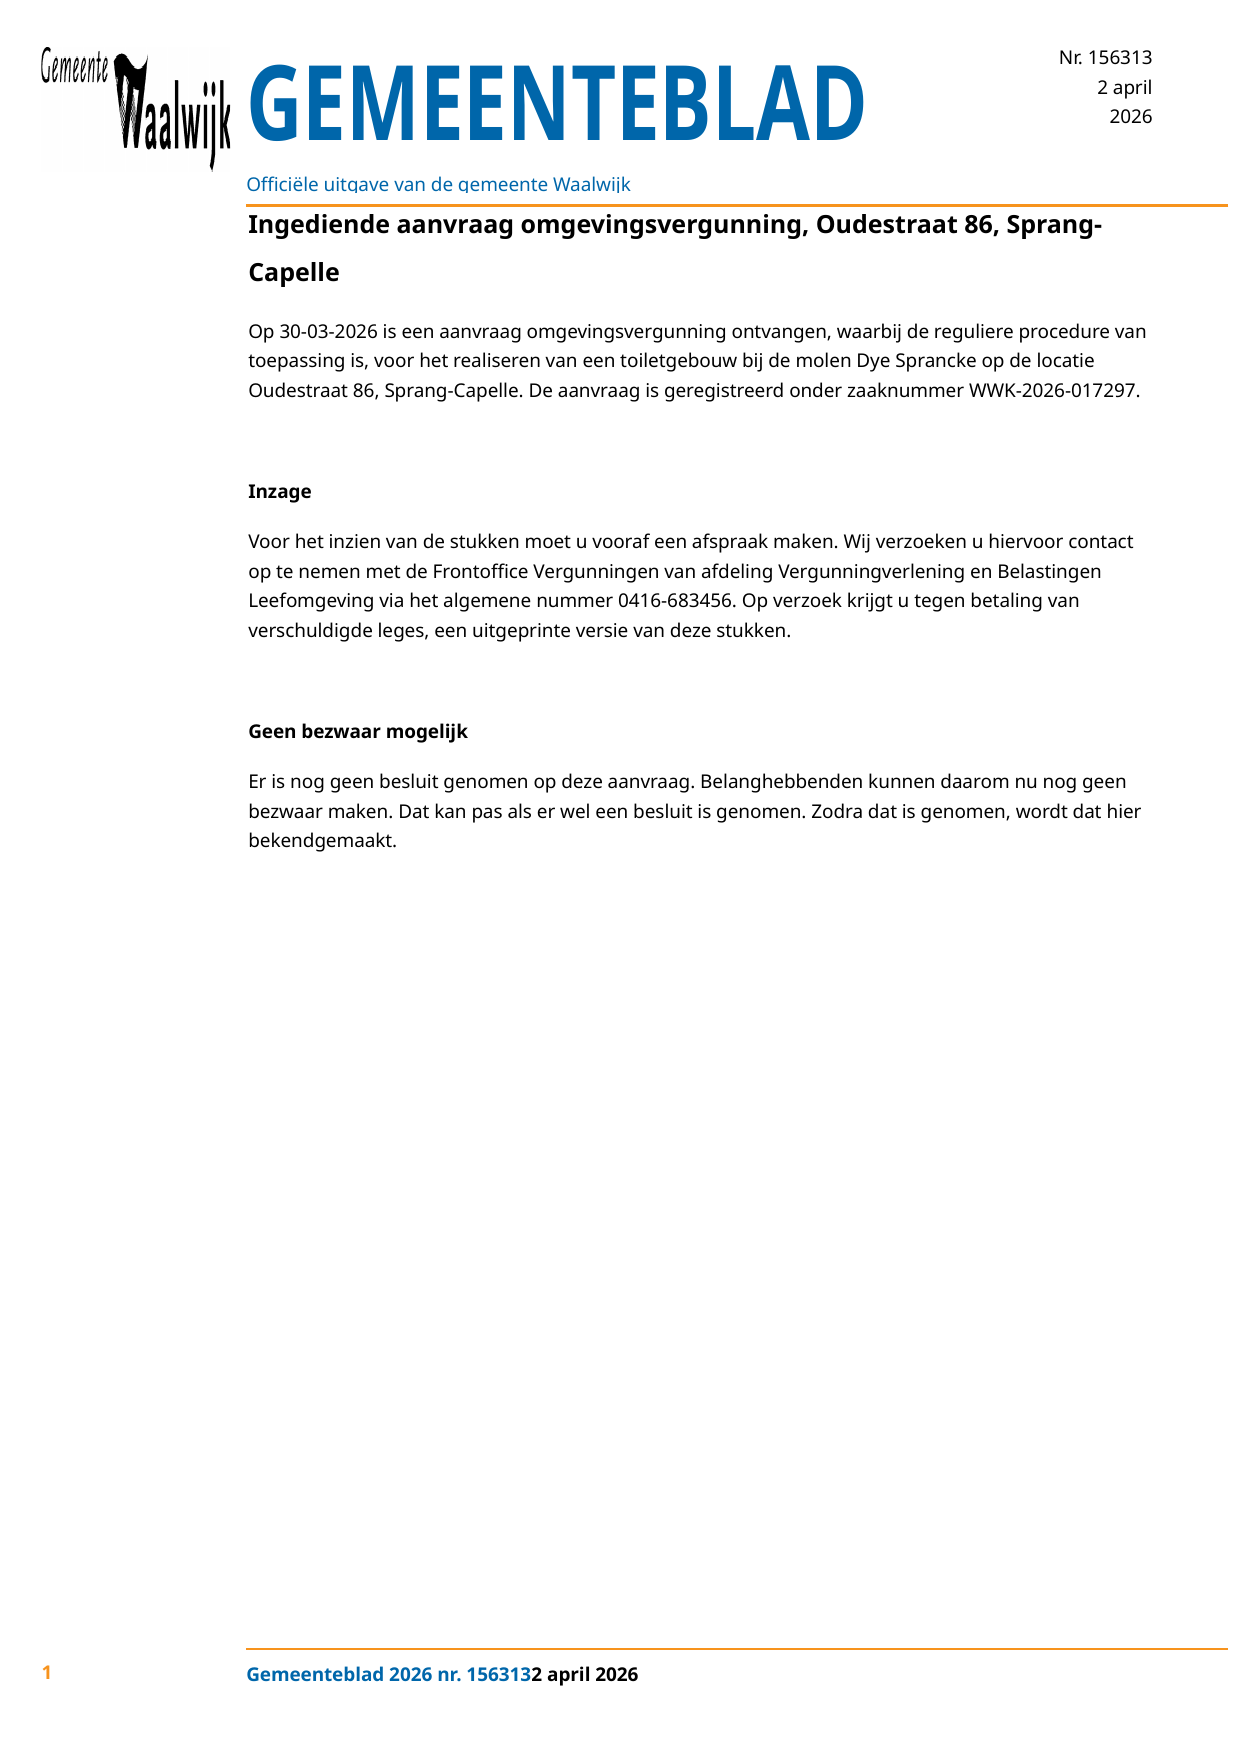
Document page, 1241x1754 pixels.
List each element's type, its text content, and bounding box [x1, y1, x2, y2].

text Geen bezwaar mogelijk [248, 718, 1152, 744]
text Ingediende aanvraag omgevingsvergunning, Oudestraat 86, Sprang-Capelle [248, 207, 1152, 288]
text Voor het inzien van de stukken moet u vooraf een afspraak maken. Wij verzoeken u hiervoor contact op te nemen met de Frontoffice Vergunningen van afdeling Vergunningverlening en Belastingen Leefomgeving via het algemene nummer 0416-683456. Op verzoek krijgt u tegen betaling van verschuldigde leges, een uitgeprinte versie van deze stukken. [248, 528, 1152, 643]
picture [41, 47, 231, 172]
text Op 30-03-2026 is een aanvraag omgevingsvergunning ontvangen, waarbij de reguliere procedure van toepassing is, voor het realiseren van een toiletgebouw bij de molen Dye Sprancke op de locatie Oudestraat 86, Sprang-Capelle. De aanvraag is geregistreerd onder zaaknummer WWK-2026-017297. [248, 318, 1152, 403]
text Er is nog geen besluit genomen op deze aanvraag. Belanghebbenden kunnen daarom nu nog geen bezwaar maken. Dat kan pas als er wel een besluit is genomen. Zodra dat is genomen, wordt dat hier bekendgemaakt. [248, 768, 1152, 853]
text Inzage [248, 478, 1152, 504]
